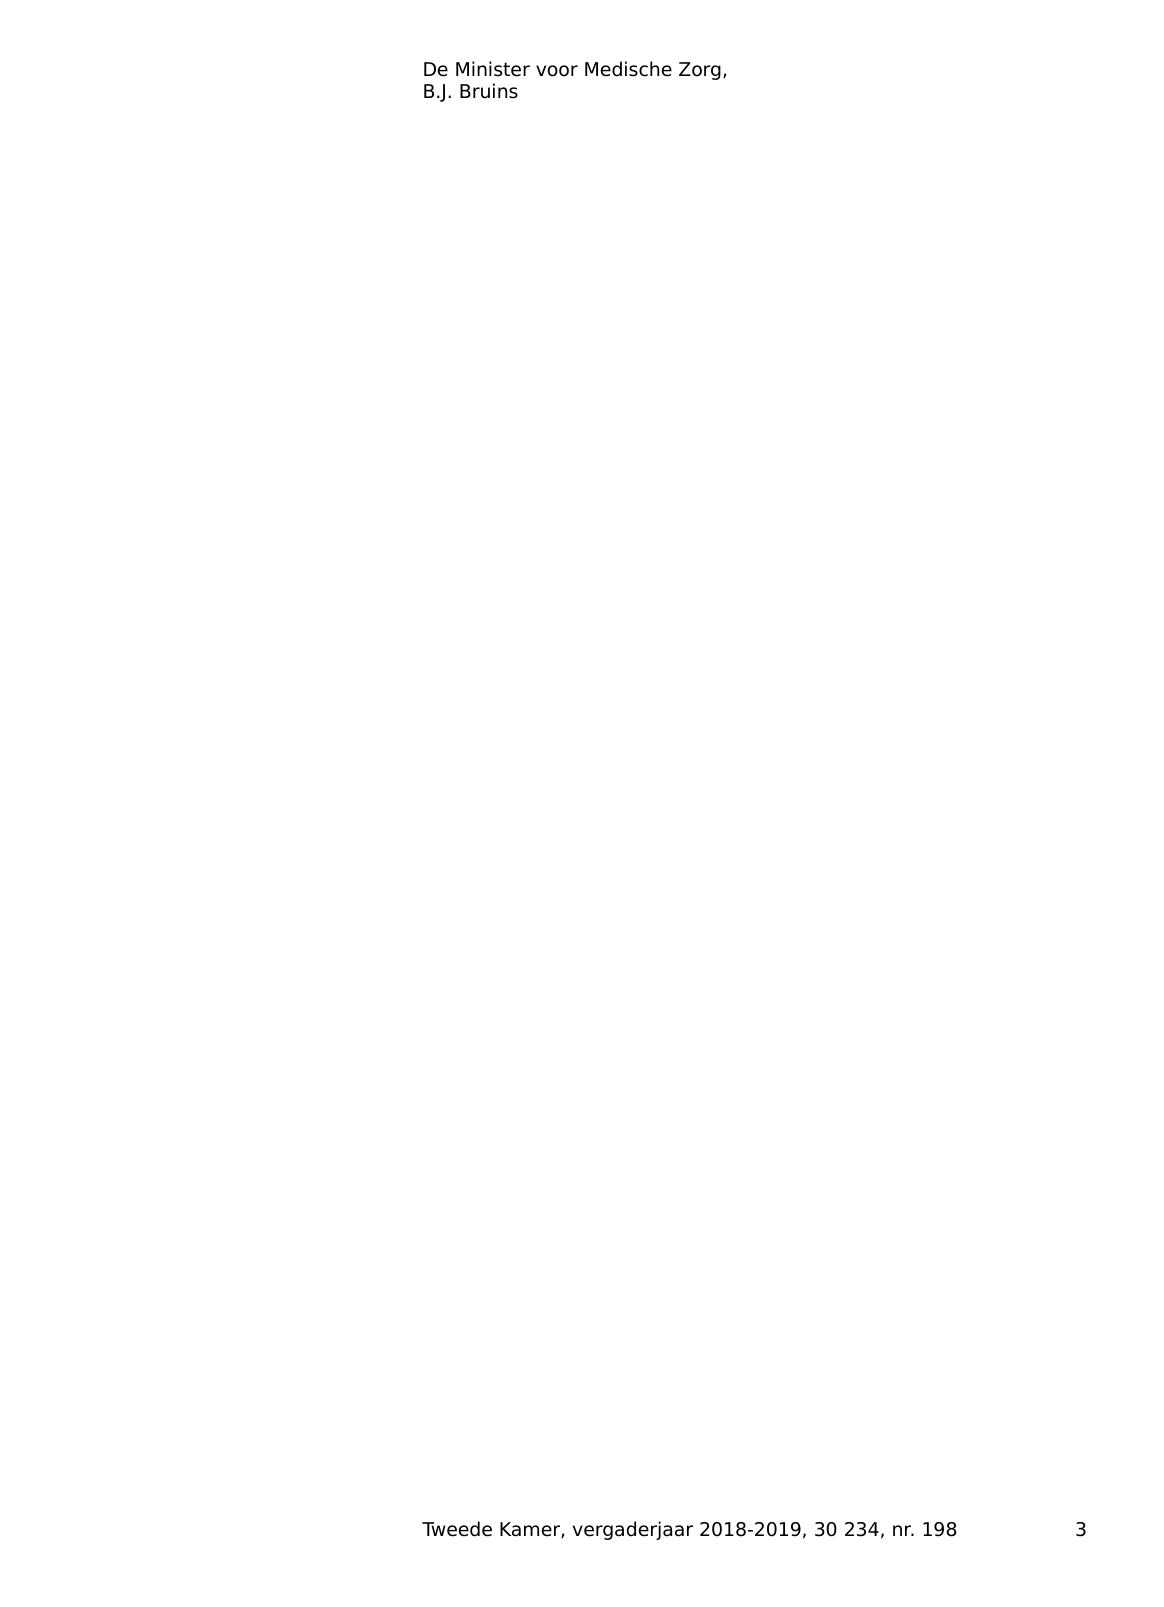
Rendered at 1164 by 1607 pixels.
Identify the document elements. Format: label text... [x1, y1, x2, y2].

text De Minister voor Medische Zorg, B.J. Bruins [422, 59, 1087, 103]
